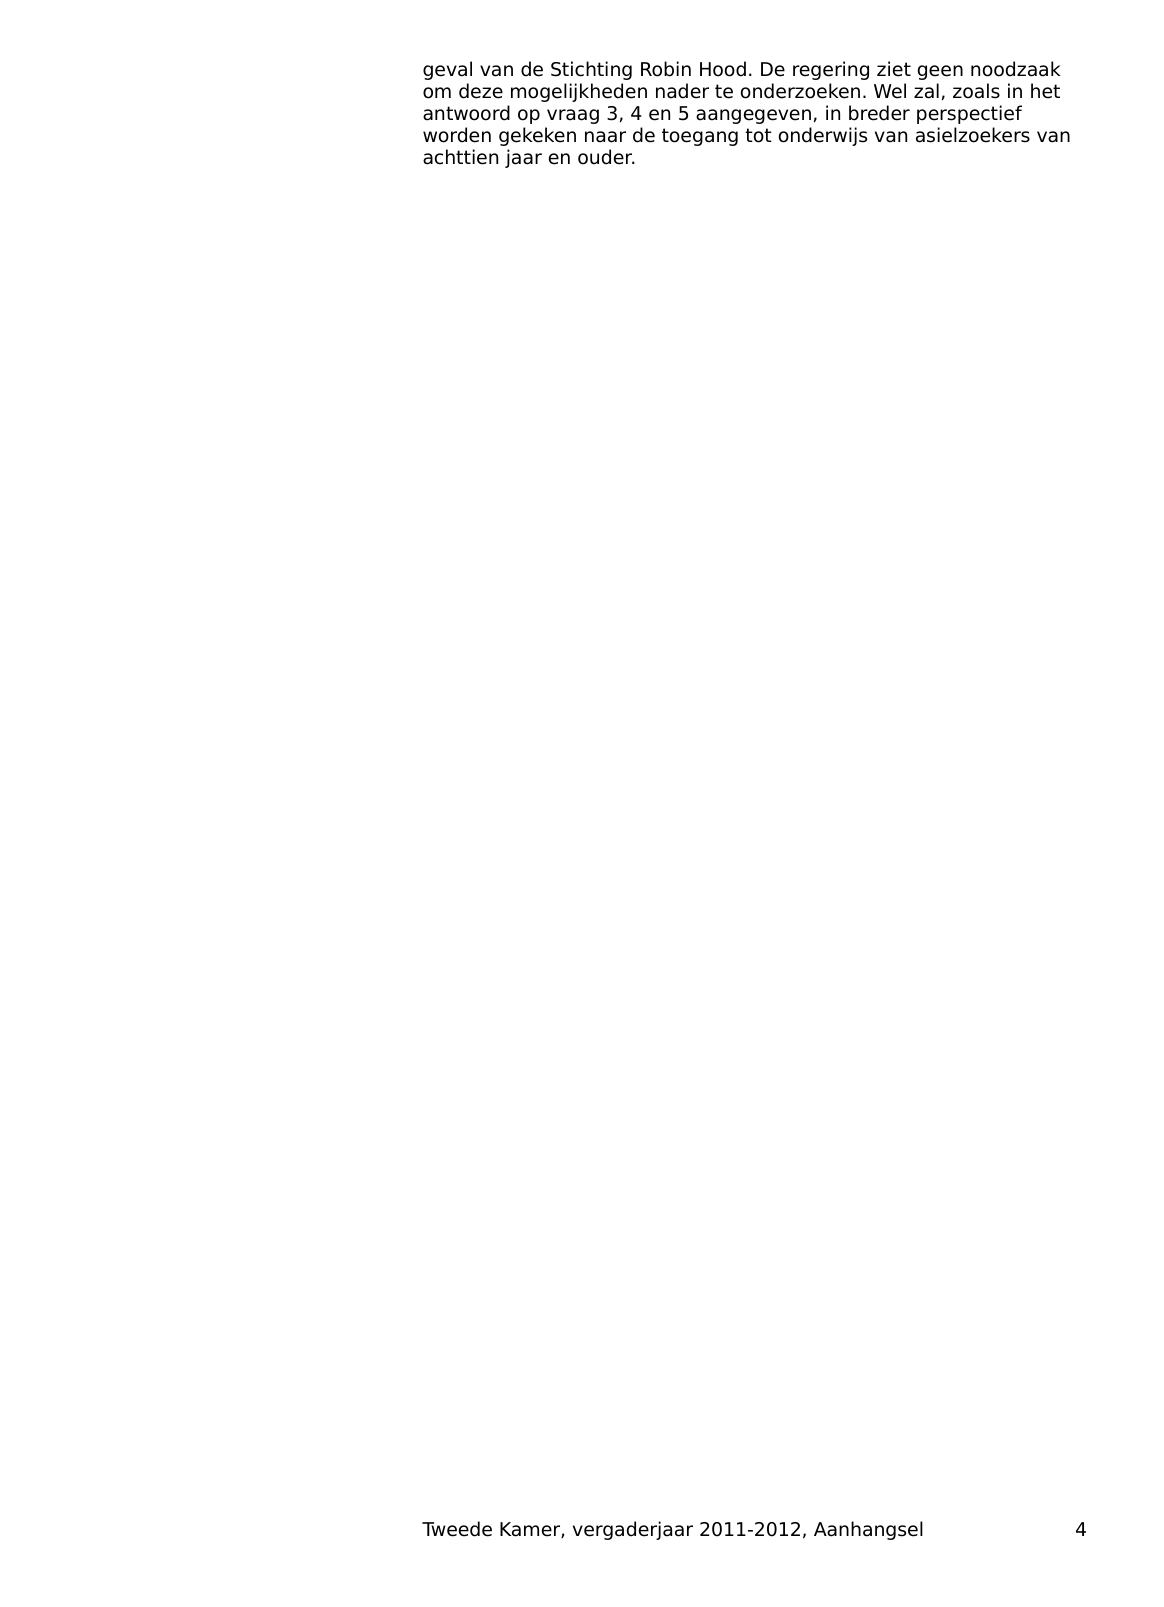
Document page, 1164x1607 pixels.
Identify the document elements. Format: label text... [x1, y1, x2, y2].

text geval van de Stichting Robin Hood. De regering ziet geen noodzaak om deze mogelijkheden nader te onderzoeken. Wel zal, zoals in het antwoord op vraag 3, 4 en 5 aangegeven, in breder perspectief worden gekeken naar de toegang tot onderwijs van asielzoekers van achttien jaar en ouder. [422, 59, 1087, 169]
